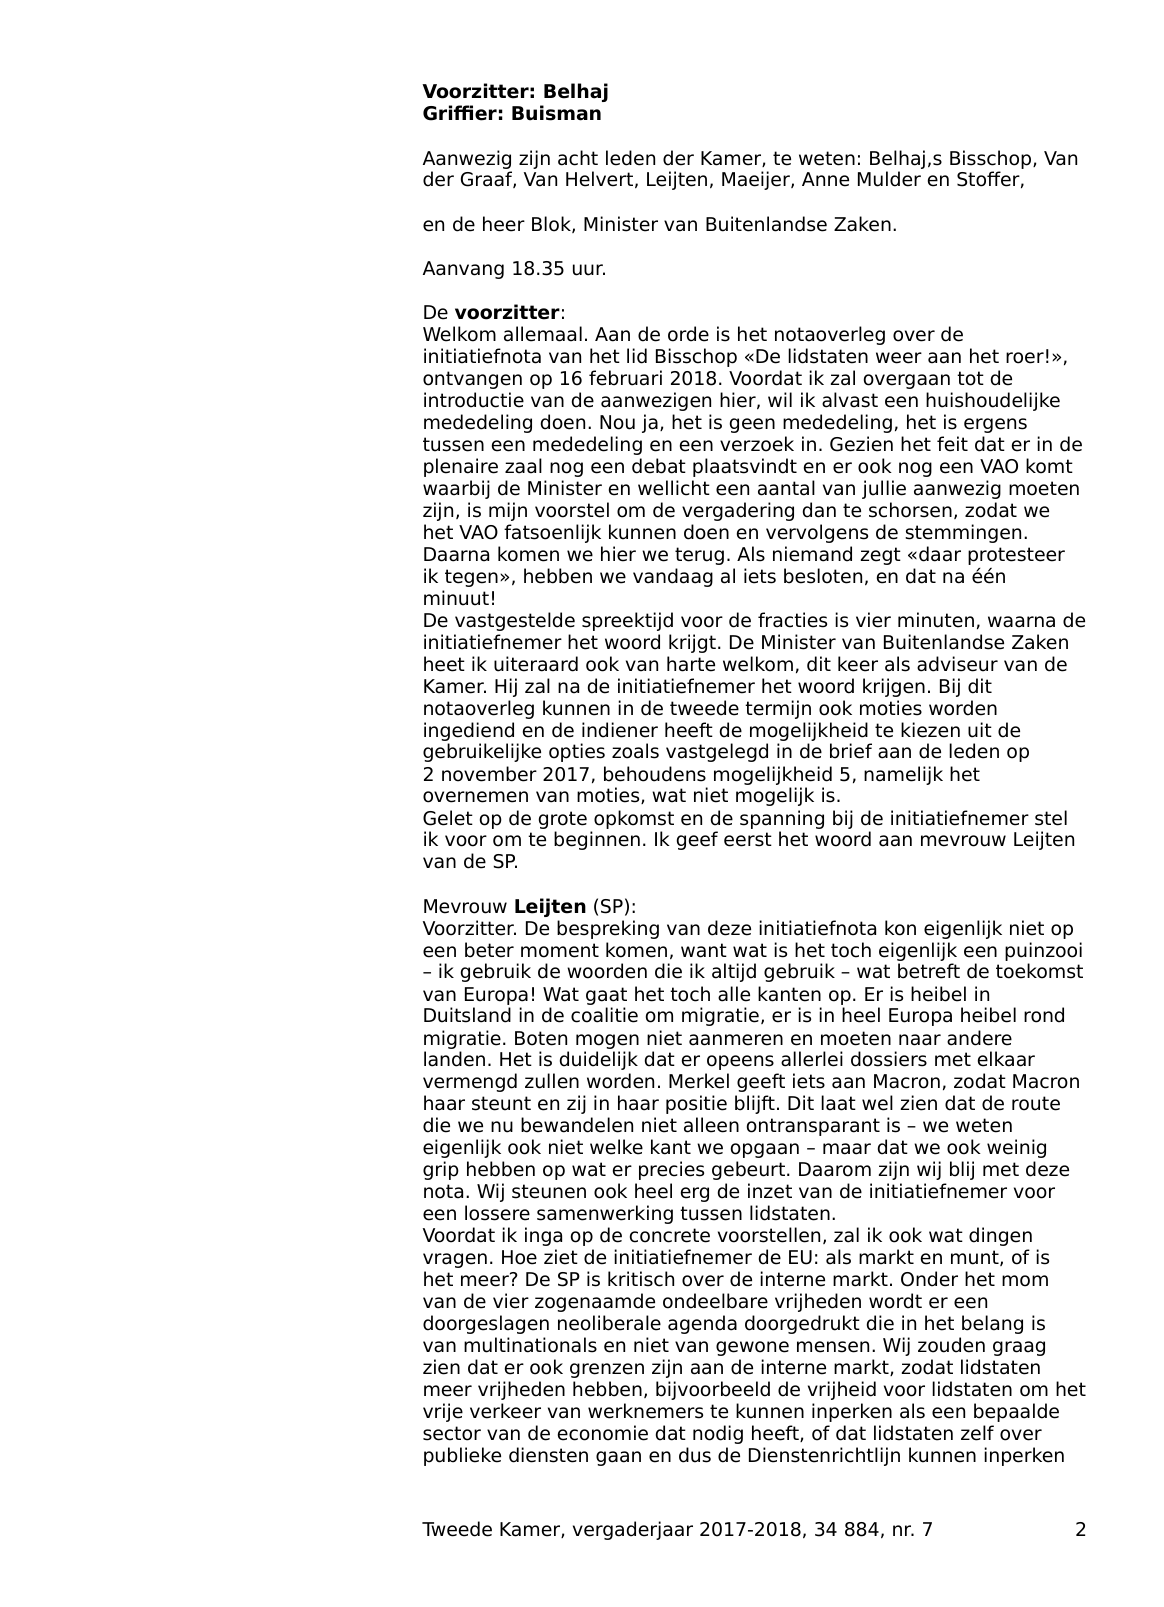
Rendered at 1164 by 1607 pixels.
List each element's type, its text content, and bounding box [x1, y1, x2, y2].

text De voorzitter: [422, 302, 1087, 324]
text Voorzitter: Belhaj [422, 81, 1087, 103]
text Aanvang 18.35 uur. [422, 258, 1087, 280]
text en de heer Blok, Minister van Buitenlandse Zaken. [422, 213, 1087, 236]
text Gelet op de grote opkomst en de spanning bij de initiatiefnemer stel ik voor om te beginnen. Ik geef eerst het woord aan mevrouw Leijten van de SP. [422, 807, 1087, 873]
text Aanwezig zijn acht leden der Kamer, te weten: Belhaj,s Bisschop, Van der Graaf, Van Helvert, Leijten, Maeijer, Anne Mulder en Stoffer, [422, 147, 1087, 191]
text Voordat ik inga op de concrete voorstellen, zal ik ook wat dingen vragen. Hoe ziet de initiatiefnemer de EU: als markt en munt, of is het meer? De SP is kritisch over de interne markt. Onder het mom van de vier zogenaamde ondeelbare vrijheden wordt er een doorgeslagen neoliberale agenda doorgedrukt die in het belang is van multinationals en niet van gewone mensen. Wij zouden graag zien dat er ook grenzen zijn aan de interne markt, zodat lidstaten meer vrijheden hebben, bijvoorbeeld de vrijheid voor lidstaten om het vrije verkeer van werknemers te kunnen inperken als een bepaalde sector van de economie dat nodig heeft, of dat lidstaten zelf over publieke diensten gaan en dus de Dienstenrichtlijn kunnen inperken [422, 1225, 1087, 1467]
text Welkom allemaal. Aan de orde is het notaoverleg over de initiatiefnota van het lid Bisschop «De lidstaten weer aan het roer!», ontvangen op 16 februari 2018. Voordat ik zal overgaan tot de introductie van de aanwezigen hier, wil ik alvast een huishoudelijke mededeling doen. Nou ja, het is geen mededeling, het is ergens tussen een mededeling en een verzoek in. Gezien het feit dat er in de plenaire zaal nog een debat plaatsvindt en er ook nog een VAO komt waarbij de Minister en wellicht een aantal van jullie aanwezig moeten zijn, is mijn voorstel om de vergadering dan te schorsen, zodat we het VAO fatsoenlijk kunnen doen en vervolgens de stemmingen. Daarna komen we hier we terug. Als niemand zegt «daar protesteer ik tegen», hebben we vandaag al iets besloten, en dat na één minuut! [422, 324, 1087, 609]
text Mevrouw Leijten (SP): [422, 896, 1087, 917]
text Voorzitter. De bespreking van deze initiatiefnota kon eigenlijk niet op een beter moment komen, want wat is het toch eigenlijk een puinzooi – ik gebruik de woorden die ik altijd gebruik – wat betreft de toekomst van Europa! Wat gaat het toch alle kanten op. Er is heibel in Duitsland in de coalitie om migratie, er is in heel Europa heibel rond migratie. Boten mogen niet aanmeren en moeten naar andere landen. Het is duidelijk dat er opeens allerlei dossiers met elkaar vermengd zullen worden. Merkel geeft iets aan Macron, zodat Macron haar steunt en zij in haar positie blijft. Dit laat wel zien dat de route die we nu bewandelen niet alleen ontransparant is – we weten eigenlijk ook niet welke kant we opgaan – maar dat we ook weinig grip hebben op wat er precies gebeurt. Daarom zijn wij blij met deze nota. Wij steunen ook heel erg de inzet van de initiatiefnemer voor een lossere samenwerking tussen lidstaten. [422, 917, 1087, 1225]
text De vastgestelde spreektijd voor de fracties is vier minuten, waarna de initiatiefnemer het woord krijgt. De Minister van Buitenlandse Zaken heet ik uiteraard ook van harte welkom, dit keer als adviseur van de Kamer. Hij zal na de initiatiefnemer het woord krijgen. Bij dit notaoverleg kunnen in de tweede termijn ook moties worden ingediend en de indiener heeft de mogelijkheid te kiezen uit de gebruikelijke opties zoals vastgelegd in de brief aan de leden op 2 november 2017, behoudens mogelijkheid 5, namelijk het overnemen van moties, wat niet mogelijk is. [422, 609, 1087, 807]
text Griffier: Buisman [422, 103, 1087, 125]
